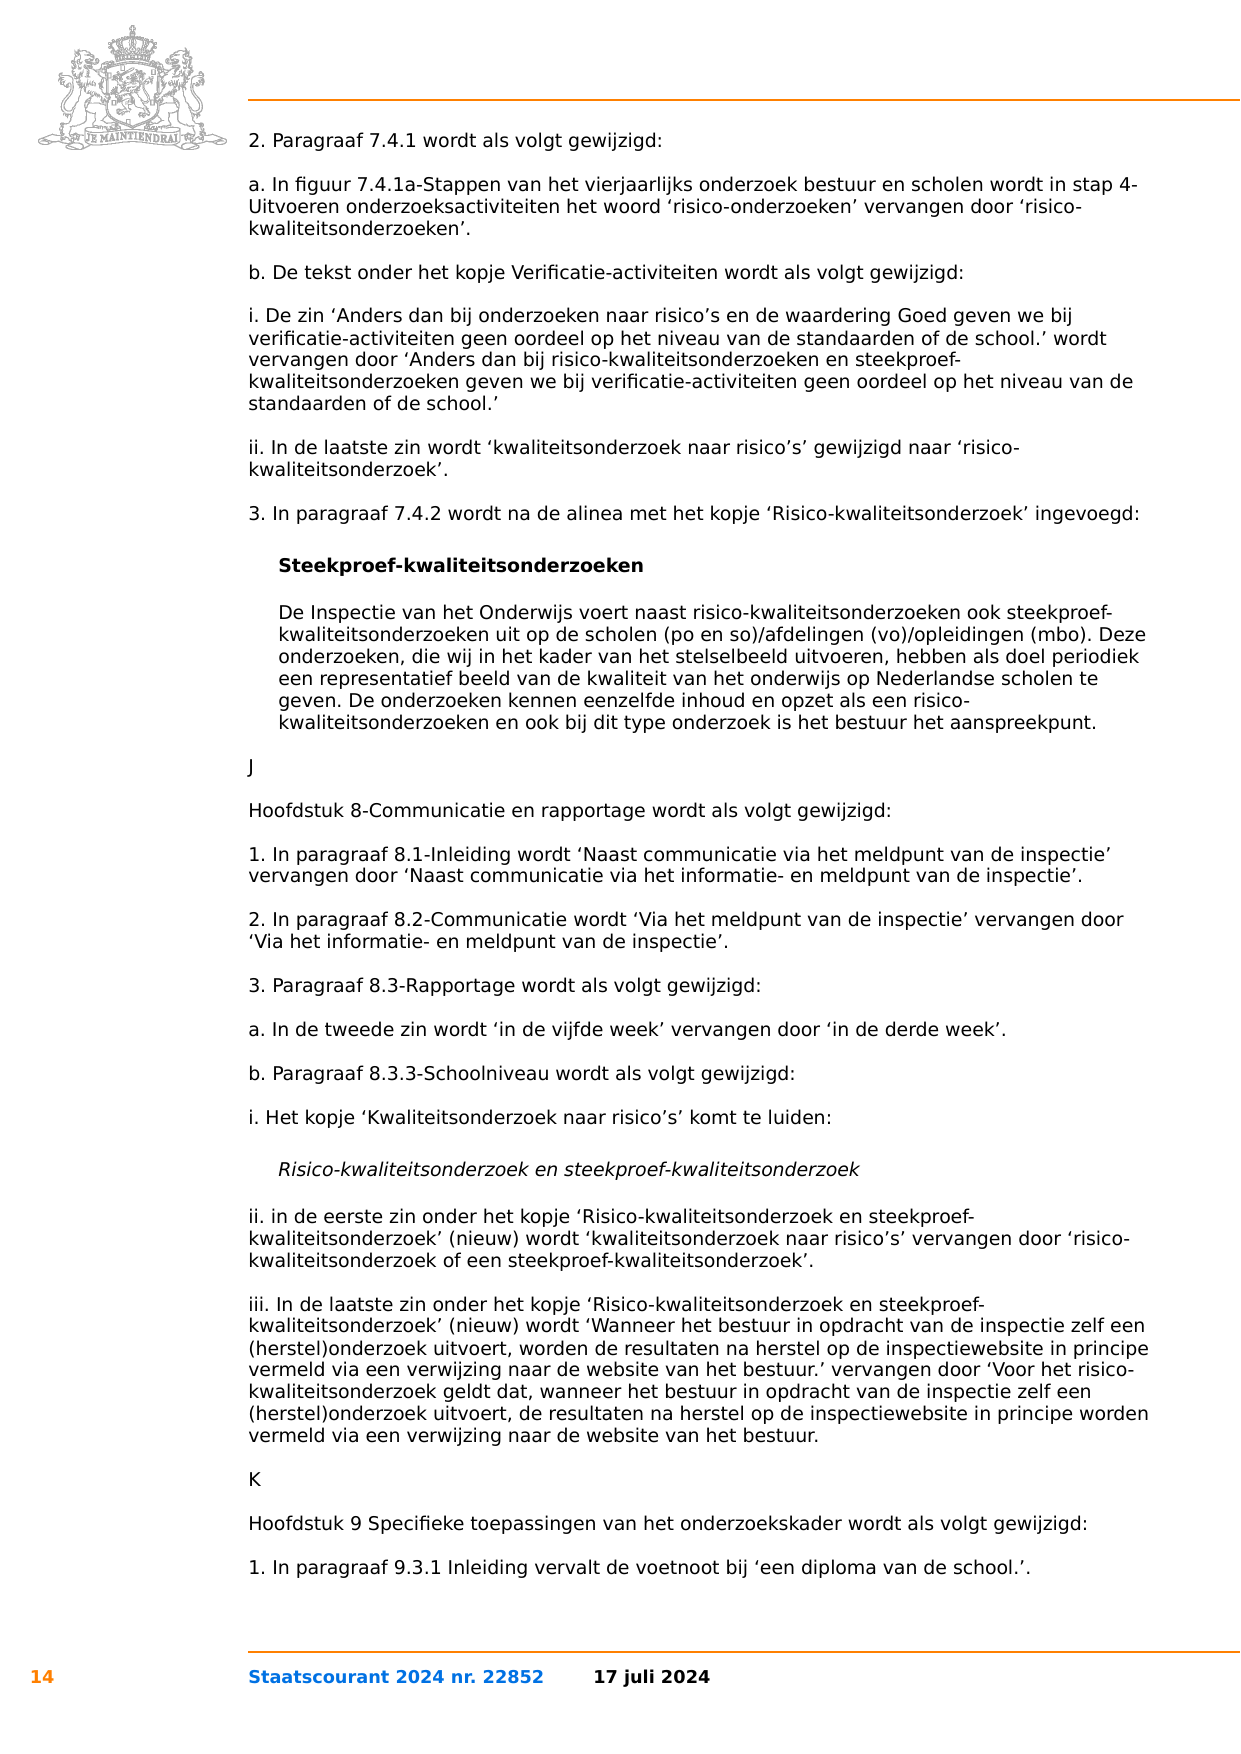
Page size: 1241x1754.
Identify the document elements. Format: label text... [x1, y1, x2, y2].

text ii. In de laatste zin wordt ‘kwaliteitsonderzoek naar risico’s’ gewijzigd naar ‘risico-kwaliteitsonderzoek’. [248, 437, 1163, 481]
picture [38, 25, 227, 150]
text J [248, 756, 1163, 778]
text a. In de tweede zin wordt ‘in de vijfde week’ vervangen door ‘in de derde week’. [248, 1019, 1163, 1041]
text Hoofdstuk 9 Specifieke toepassingen van het onderzoekskader wordt als volgt gewijzigd: [248, 1513, 1163, 1535]
text b. Paragraaf 8.3.3-Schoolniveau wordt als volgt gewijzigd: [248, 1063, 1163, 1085]
text a. In figuur 7.4.1a-Stappen van het vierjaarlijks onderzoek bestuur en scholen wordt in stap 4-Uitvoeren onderzoeksactiviteiten het woord ‘risico-onderzoeken’ vervangen door ‘risico-kwaliteitsonderzoeken’. [248, 174, 1163, 240]
text K [248, 1469, 1163, 1491]
text De Inspectie van het Onderwijs voert naast risico-kwaliteitsonderzoeken ook steekproef-kwaliteitsonderzoeken uit op de scholen (po en so)/afdelingen (vo)/opleidingen (mbo). Deze onderzoeken, die wij in het kader van het stelselbeeld uitvoeren, hebben als doel periodiek een representatief beeld van de kwaliteit van het onderwijs op Nederlandse scholen te geven. De onderzoeken kennen eenzelfde inhoud en opzet als een risico-kwaliteitsonderzoeken en ook bij dit type onderzoek is het bestuur het aanspreekpunt. [278, 602, 1163, 734]
text i. De zin ‘Anders dan bij onderzoeken naar risico’s en de waardering Goed geven we bij verificatie-activiteiten geen oordeel op het niveau van de standaarden of de school.’ wordt vervangen door ‘Anders dan bij risico-kwaliteitsonderzoeken en steekproef-kwaliteitsonderzoeken geven we bij verificatie-activiteiten geen oordeel op het niveau van de standaarden of de school.’ [248, 305, 1163, 415]
subtitle Risico-kwaliteitsonderzoek en steekproef-kwaliteitsonderzoek [278, 1159, 1163, 1181]
text 3. In paragraaf 7.4.2 wordt na de alinea met het kopje ‘Risico-kwaliteitsonderzoek’ ingevoegd: [248, 503, 1163, 525]
subtitle Steekproef-kwaliteitsonderzoeken [278, 555, 1163, 577]
text 2. Paragraaf 7.4.1 wordt als volgt gewijzigd: [248, 130, 1163, 152]
text ii. in de eerste zin onder het kopje ‘Risico-kwaliteitsonderzoek en steekproef-kwaliteitsonderzoek’ (nieuw) wordt ‘kwaliteitsonderzoek naar risico’s’ vervangen door ‘risico-kwaliteitsonderzoek of een steekproef-kwaliteitsonderzoek’. [248, 1206, 1163, 1272]
text iii. In de laatste zin onder het kopje ‘Risico-kwaliteitsonderzoek en steekproef-kwaliteitsonderzoek’ (nieuw) wordt ‘Wanneer het bestuur in opdracht van de inspectie zelf een (herstel)onderzoek uitvoert, worden de resultaten na herstel op de inspectiewebsite in principe vermeld via een verwijzing naar de website van het bestuur.’ vervangen door ‘Voor het risico-kwaliteitsonderzoek geldt dat, wanneer het bestuur in opdracht van de inspectie zelf een (herstel)onderzoek uitvoert, de resultaten na herstel op de inspectiewebsite in principe worden vermeld via een verwijzing naar de website van het bestuur. [248, 1293, 1163, 1447]
text Hoofdstuk 8-Communicatie en rapportage wordt als volgt gewijzigd: [248, 799, 1163, 822]
text i. Het kopje ‘Kwaliteitsonderzoek naar risico’s’ komt te luiden: [248, 1107, 1163, 1129]
text 1. In paragraaf 8.1-Inleiding wordt ‘Naast communicatie via het meldpunt van de inspectie’ vervangen door ‘Naast communicatie via het informatie- en meldpunt van de inspectie’. [248, 843, 1163, 887]
text 1. In paragraaf 9.3.1 Inleiding vervalt de voetnoot bij ‘een diploma van de school.’. [248, 1557, 1163, 1579]
text b. De tekst onder het kopje Verificatie-activiteiten wordt als volgt gewijzigd: [248, 262, 1163, 283]
text 2. In paragraaf 8.2-Communicatie wordt ‘Via het meldpunt van de inspectie’ vervangen door ‘Via het informatie- en meldpunt van de inspectie’. [248, 909, 1163, 953]
text 3. Paragraaf 8.3-Rapportage wordt als volgt gewijzigd: [248, 975, 1163, 997]
